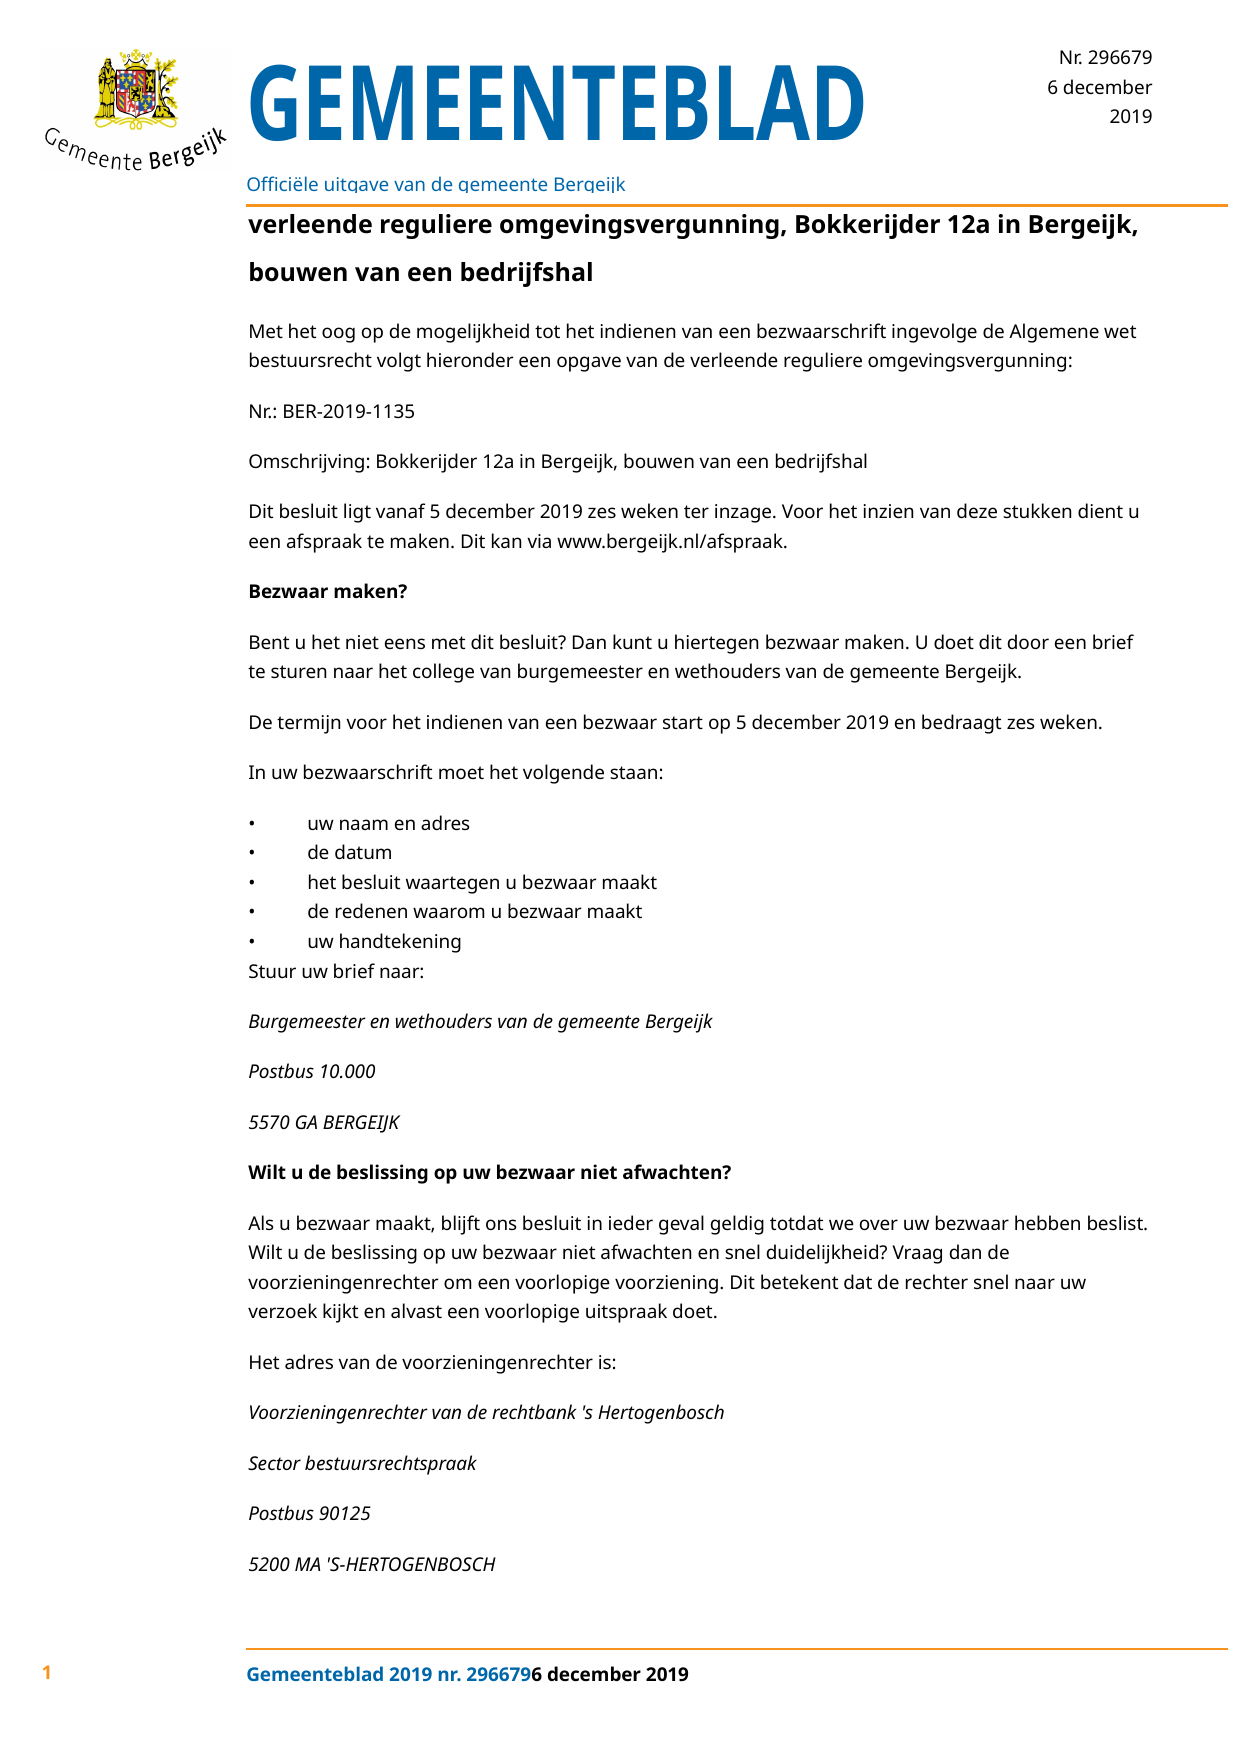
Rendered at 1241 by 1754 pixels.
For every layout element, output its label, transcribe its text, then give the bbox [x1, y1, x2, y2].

text In uw bezwaarschrift moet het volgende staan: [248, 759, 1152, 785]
text Burgemeester en wethouders van de gemeente Bergeijk [248, 1008, 1152, 1034]
text Het adres van de voorzieningenrechter is: [248, 1349, 1152, 1375]
text Postbus 10.000 [248, 1059, 1152, 1084]
text Als u bezwaar maakt, blijft ons besluit in ieder geval geldig totdat we over uw bezwaar hebben beslist. Wilt u de beslissing op uw bezwaar niet afwachten en snel duidelijkheid? Vraag dan de voorzieningenrechter om een voorlopige voorziening. Dit betekent dat de rechter snel naar uw verzoek kijkt en alvast een voorlopige uitspraak doet. [248, 1210, 1152, 1324]
text Sector bestuursrechtspraak [248, 1450, 1152, 1476]
text Voorzieningenrechter van de rechtbank 's Hertogenbosch [248, 1399, 1152, 1425]
list de redenen waarom u bezwaar maakt [248, 899, 1152, 924]
text Bezwaar maken? [248, 579, 1152, 604]
text Bent u het niet eens met dit besluit? Dan kunt u hiertegen bezwaar maken. U doet dit door een brief te sturen naar het college van burgemeester en wethouders van de gemeente Bergeijk. [248, 629, 1152, 684]
text De termijn voor het indienen van een bezwaar start op 5 december 2019 en bedraagt zes weken. [248, 709, 1152, 735]
text Postbus 90125 [248, 1500, 1152, 1526]
text Dit besluit ligt vanaf 5 december 2019 zes weken ter inzage. Voor het inzien van deze stukken dient u een afspraak te maken. Dit kan via www.bergeijk.nl/afspraak. [248, 499, 1152, 554]
text Wilt u de beslissing op uw bezwaar niet afwachten? [248, 1159, 1152, 1185]
text verleende reguliere omgevingsvergunning, Bokkerijder 12a in Bergeijk, bouwen van een bedrijfshal [248, 207, 1152, 288]
text 5200 MA 'S-HERTOGENBOSCH [248, 1551, 1152, 1577]
text 5570 GA BERGEIJK [248, 1109, 1152, 1135]
text Stuur uw brief naar: [248, 958, 1152, 984]
list uw handtekening [248, 928, 1152, 954]
list de datum [248, 839, 1152, 865]
text Nr.: BER-2019-1135 [248, 398, 1152, 424]
list het besluit waartegen u bezwaar maakt [248, 869, 1152, 895]
picture [41, 47, 231, 172]
text Omschrijving: Bokkerijder 12a in Bergeijk, bouwen van een bedrijfshal [248, 448, 1152, 474]
text Met het oog op de mogelijkheid tot het indienen van een bezwaarschrift ingevolge de Algemene wet bestuursrecht volgt hieronder een opgave van de verleende reguliere omgevingsvergunning: [248, 318, 1152, 373]
list uw naam en adres [248, 810, 1152, 836]
